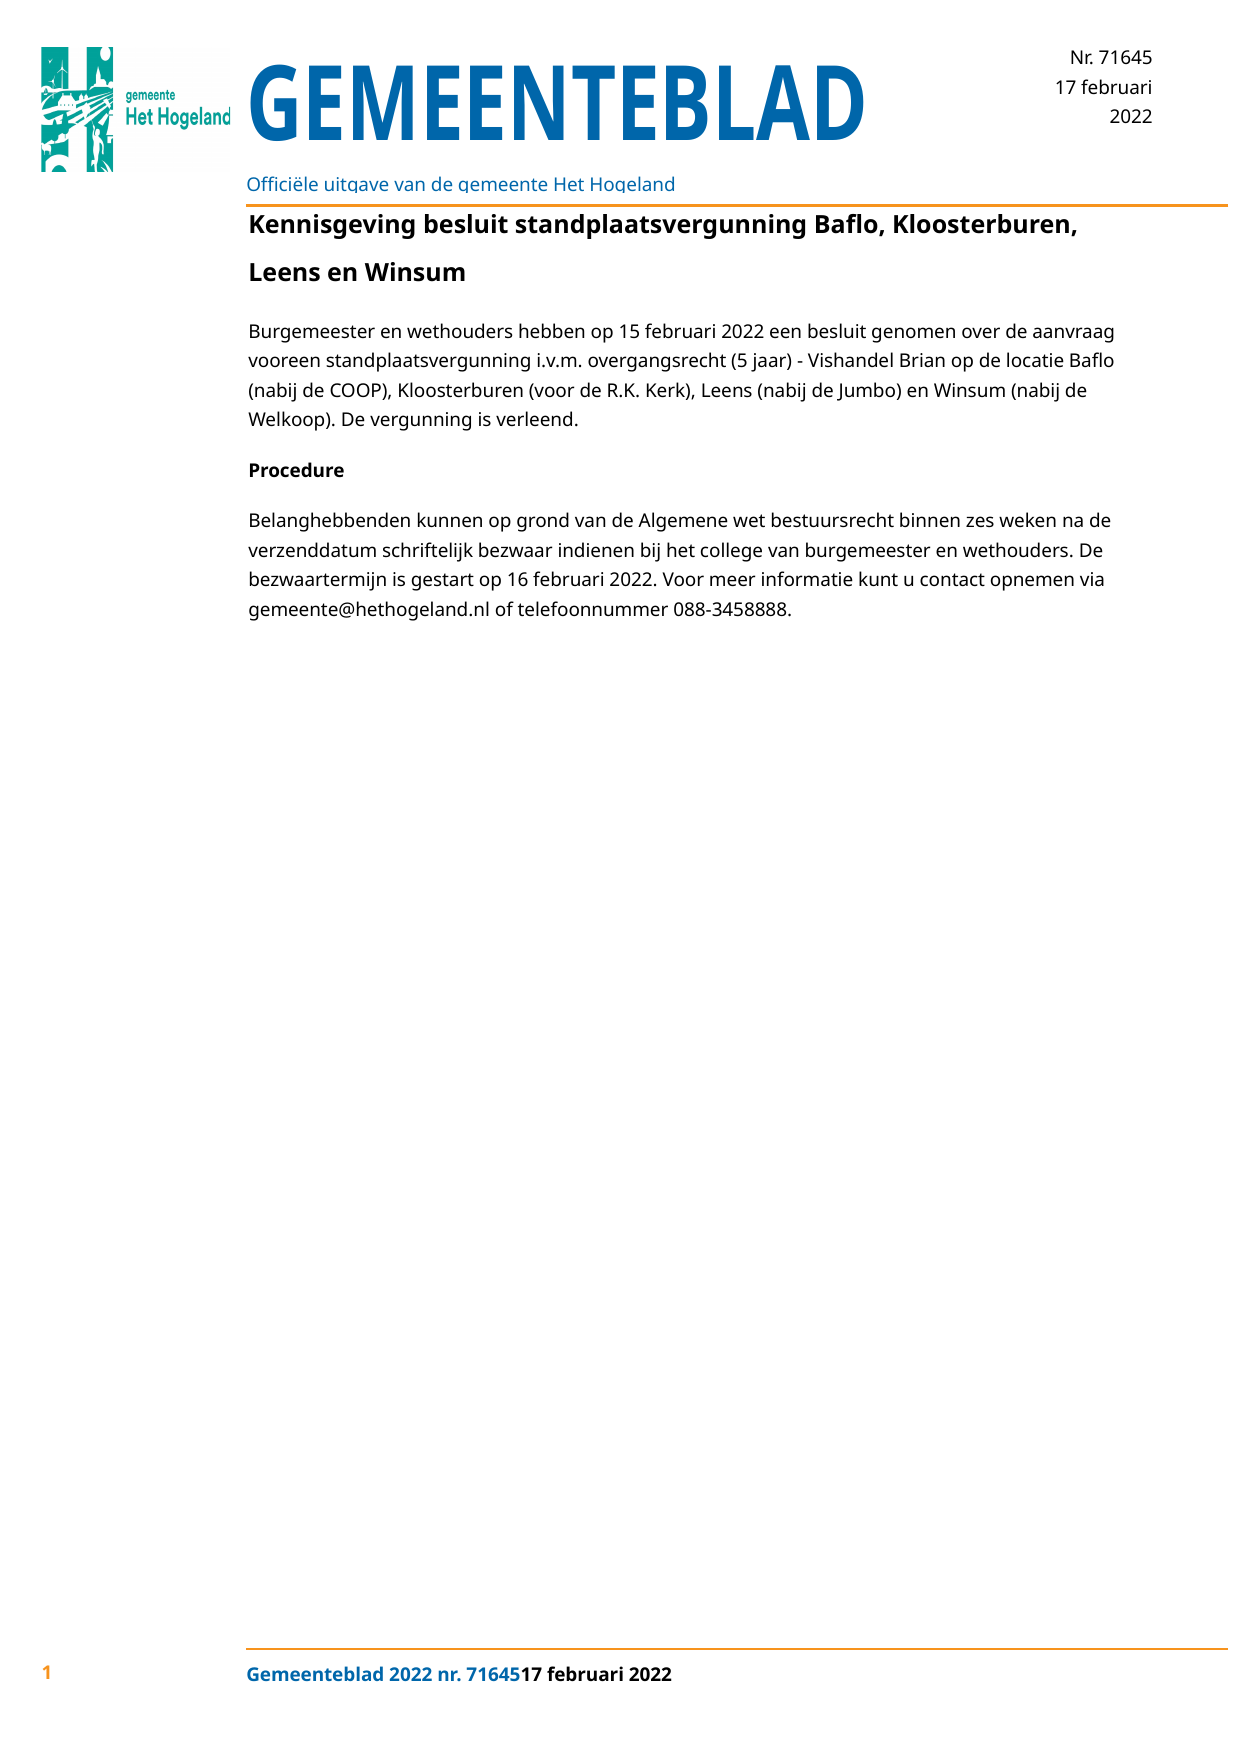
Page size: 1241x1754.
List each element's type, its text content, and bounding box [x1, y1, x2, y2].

text Belanghebbenden kunnen op grond van de Algemene wet bestuursrecht binnen zes weken na de verzenddatum schriftelijk bezwaar indienen bij het college van burgemeester en wethouders. De bezwaartermijn is gestart op 16 februari 2022. Voor meer informatie kunt u contact opnemen via gemeente@hethogeland.nl of telefoonnummer 088-3458888. [248, 507, 1152, 622]
text Burgemeester en wethouders hebben op 15 februari 2022 een besluit genomen over de aanvraag vooreen standplaatsvergunning i.v.m. overgangsrecht (5 jaar) - Vishandel Brian op de locatie Baflo (nabij de COOP), Kloosterburen (voor de R.K. Kerk), Leens (nabij de Jumbo) en Winsum (nabij de Welkoop). De vergunning is verleend. [248, 318, 1152, 432]
text Procedure [248, 457, 1152, 483]
picture [41, 47, 231, 172]
text Kennisgeving besluit standplaatsvergunning Baflo, Kloosterburen, Leens en Winsum [248, 207, 1152, 288]
